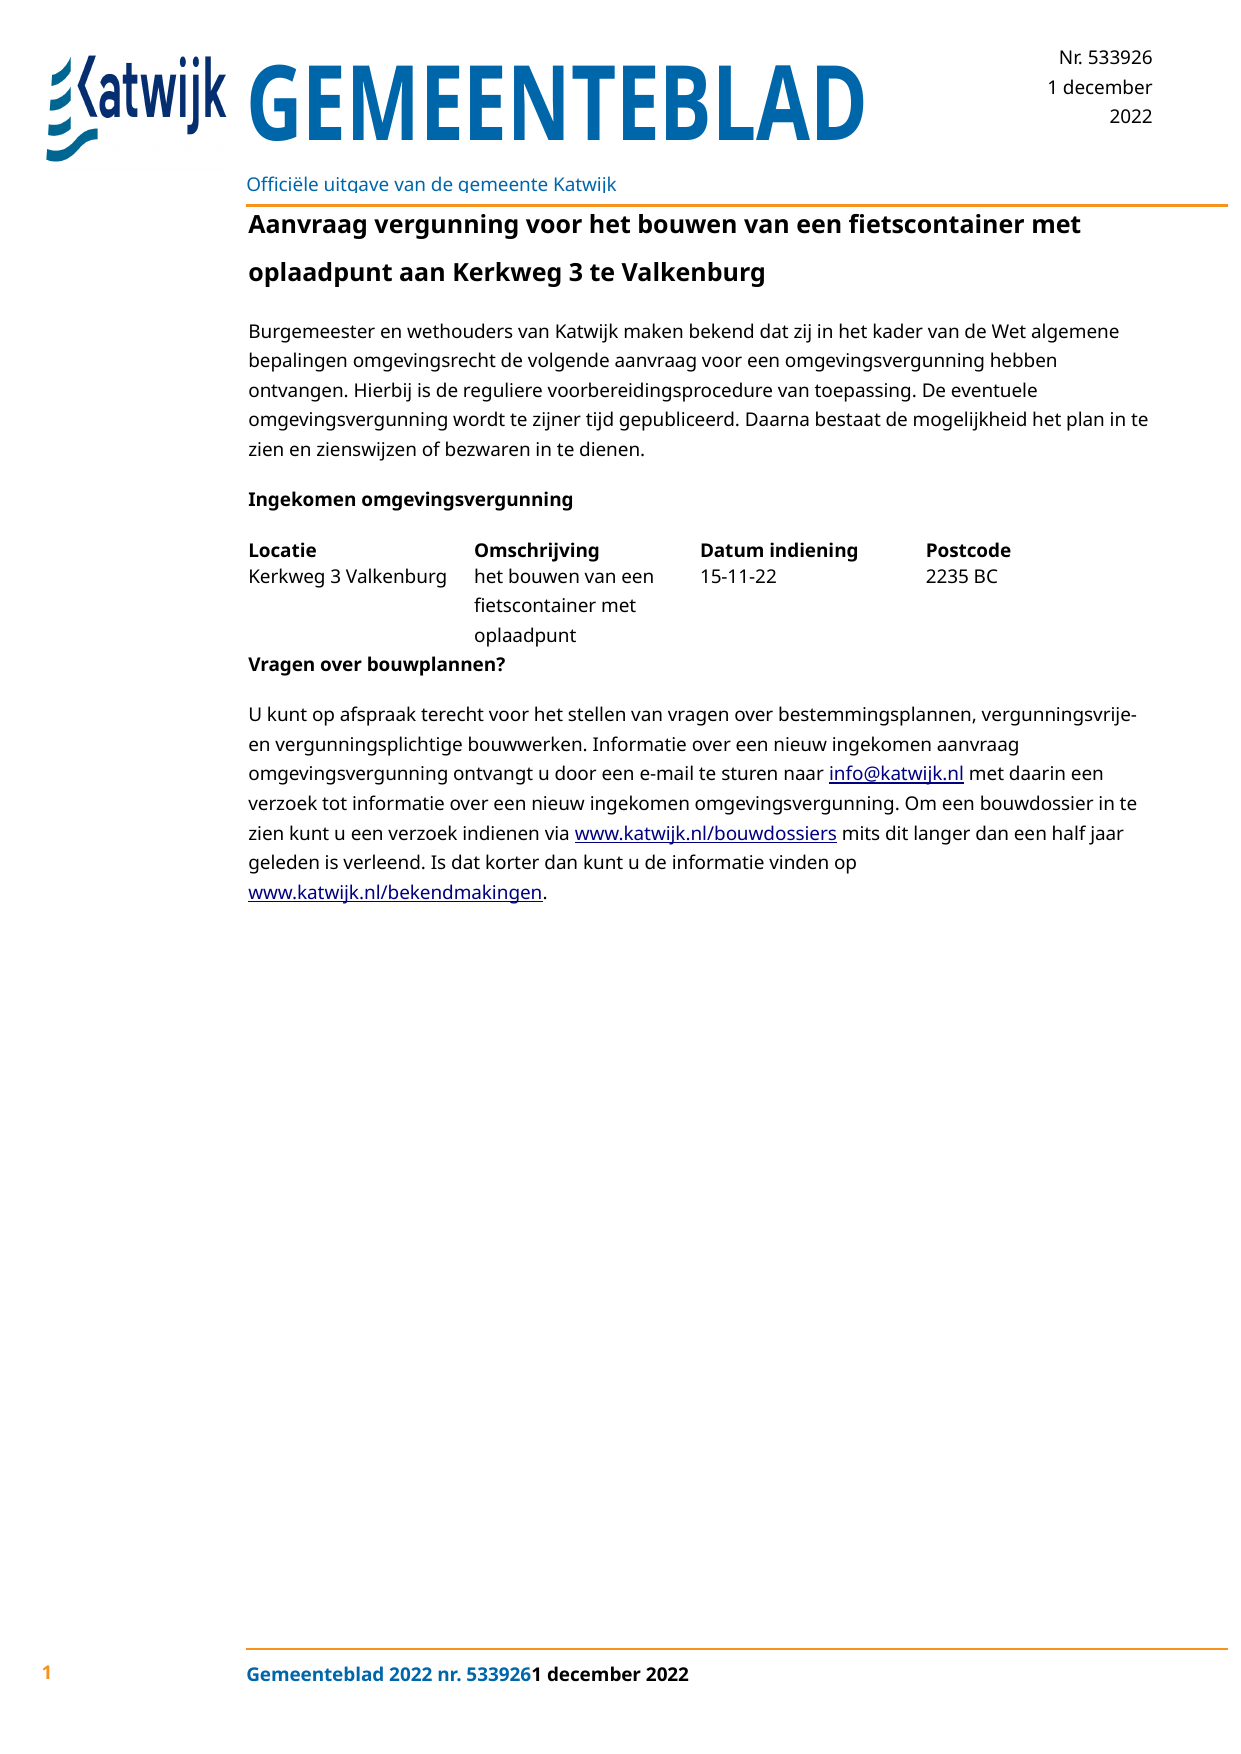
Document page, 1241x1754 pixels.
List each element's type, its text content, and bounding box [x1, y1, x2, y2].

table_cell Kerkweg 3 Valkenburg [248, 563, 474, 648]
text Aanvraag vergunning voor het bouwen van een fietscontainer met oplaadpunt aan Kerkweg 3 te Valkenburg [248, 207, 1152, 288]
text Vragen over bouwplannen? [248, 651, 1152, 677]
table_header Postcode [926, 537, 1152, 563]
picture [41, 47, 231, 172]
table_cell het bouwen van een fietscontainer met oplaadpunt [474, 563, 700, 648]
table_header Datum indiening [700, 537, 926, 563]
table_header Omschrijving [474, 537, 700, 563]
text Ingekomen omgevingsvergunning [248, 487, 1152, 512]
table_cell 2235 BC [926, 563, 1152, 648]
text Burgemeester en wethouders van Katwijk maken bekend dat zij in het kader van de Wet algemene bepalingen omgevingsrecht de volgende aanvraag voor een omgevingsvergunning hebben ontvangen. Hierbij is de reguliere voorbereidingsprocedure van toepassing. De eventuele omgevingsvergunning wordt te zijner tijd gepubliceerd. Daarna bestaat de mogelijkheid het plan in te zien en zienswijzen of bezwaren in te dienen. [248, 318, 1152, 462]
table_header Locatie [248, 537, 474, 563]
text U kunt op afspraak terecht voor het stellen van vragen over bestemmingsplannen, vergunningsvrije- en vergunningsplichtige bouwwerken. Informatie over een nieuw ingekomen aanvraag omgevingsvergunning ontvangt u door een e-mail te sturen naar info@katwijk.nl met daarin een verzoek tot informatie over een nieuw ingekomen omgevingsvergunning. Om een bouwdossier in te zien kunt u een verzoek indienen via www.katwijk.nl/bouwdossiers mits dit langer dan een half jaar geleden is verleend. Is dat korter dan kunt u de informatie vinden op www.katwijk.nl/bekendmakingen. [248, 701, 1152, 905]
table_cell 15-11-22 [700, 563, 926, 648]
